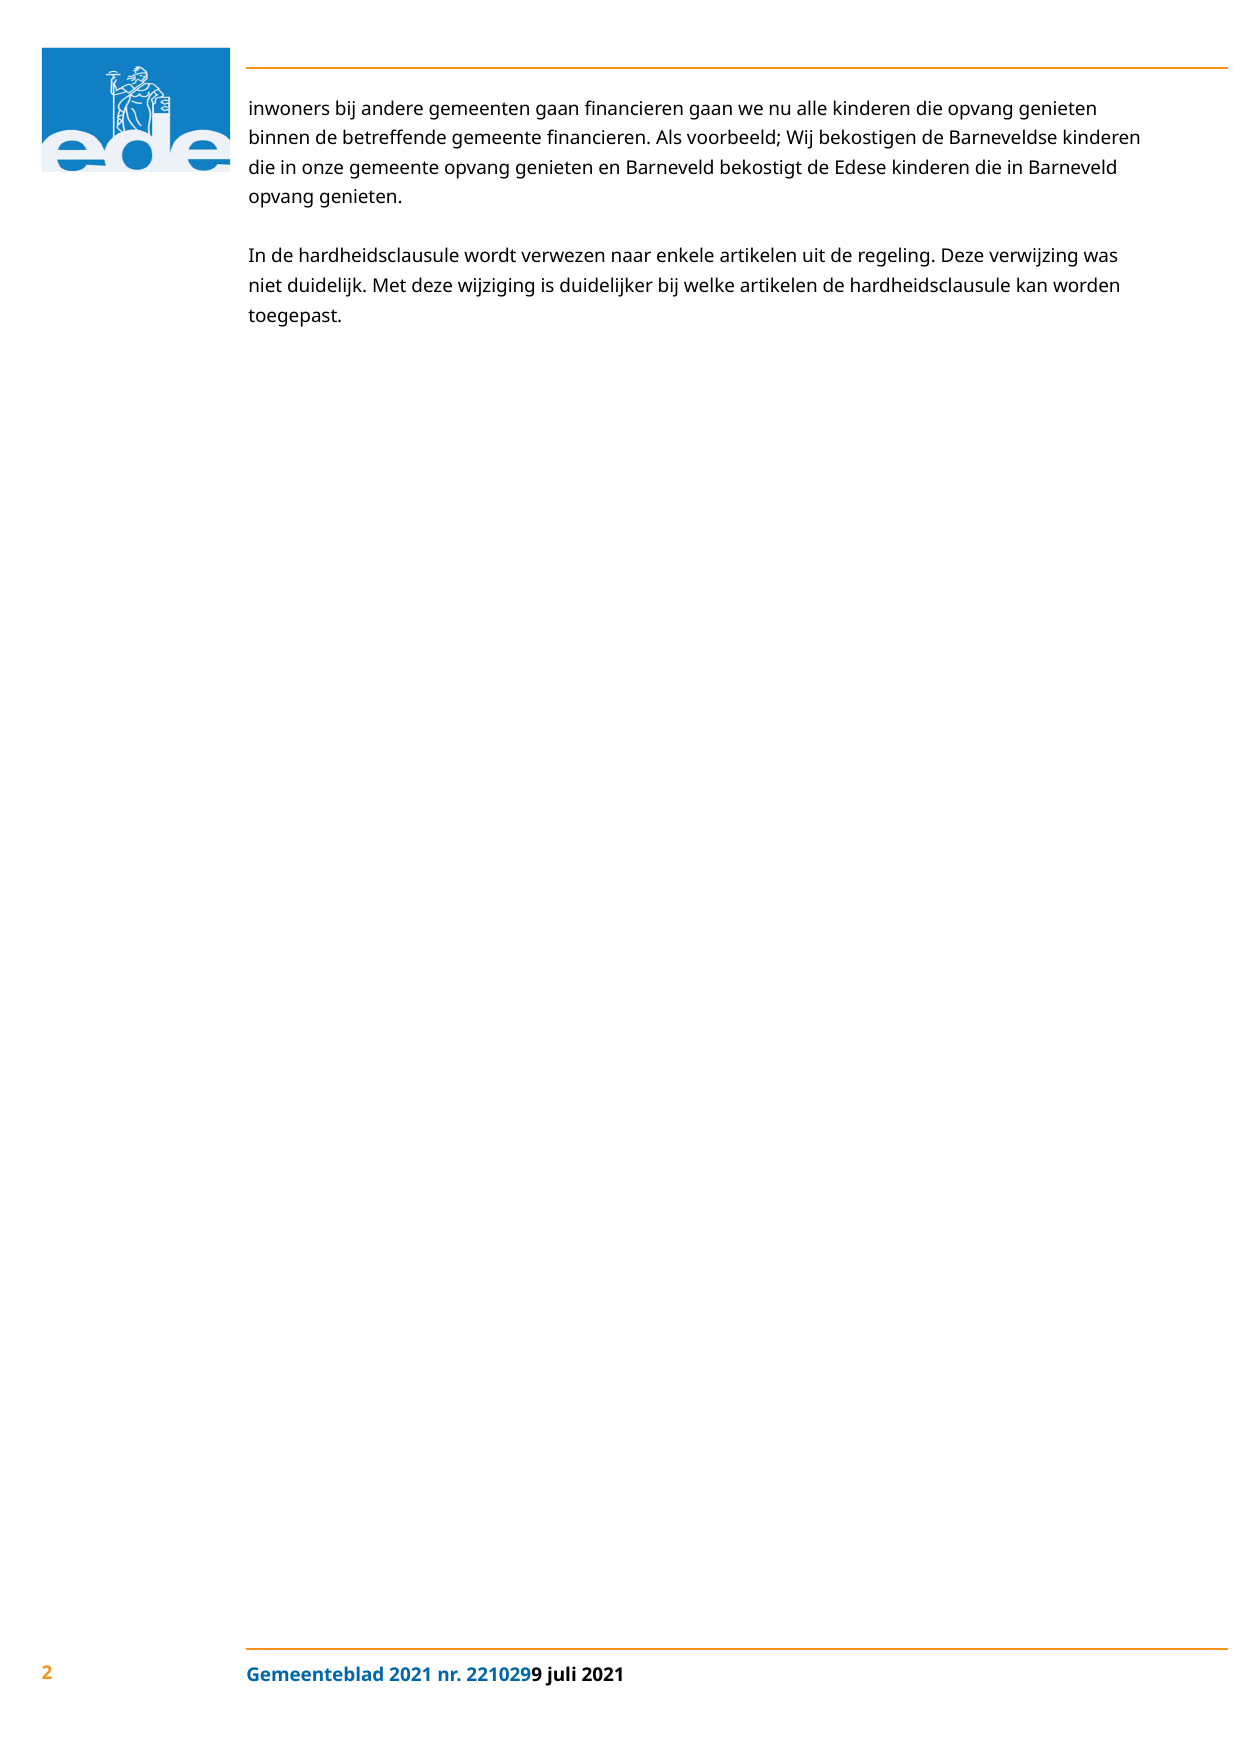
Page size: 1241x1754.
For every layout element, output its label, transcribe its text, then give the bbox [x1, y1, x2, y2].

text In de hardheidsclausule wordt verwezen naar enkele artikelen uit de regeling. Deze verwijzing was niet duidelijk. Met deze wijziging is duidelijker bij welke artikelen de hardheidsclausule kan worden toegepast. [248, 243, 1152, 328]
picture [41, 47, 231, 172]
text inwoners bij andere gemeenten gaan financieren gaan we nu alle kinderen die opvang genieten binnen de betreffende gemeente financieren. Als voorbeeld; Wij bekostigen de Barneveldse kinderen die in onze gemeente opvang genieten en Barneveld bekostigt de Edese kinderen die in Barneveld opvang genieten. [248, 95, 1152, 209]
